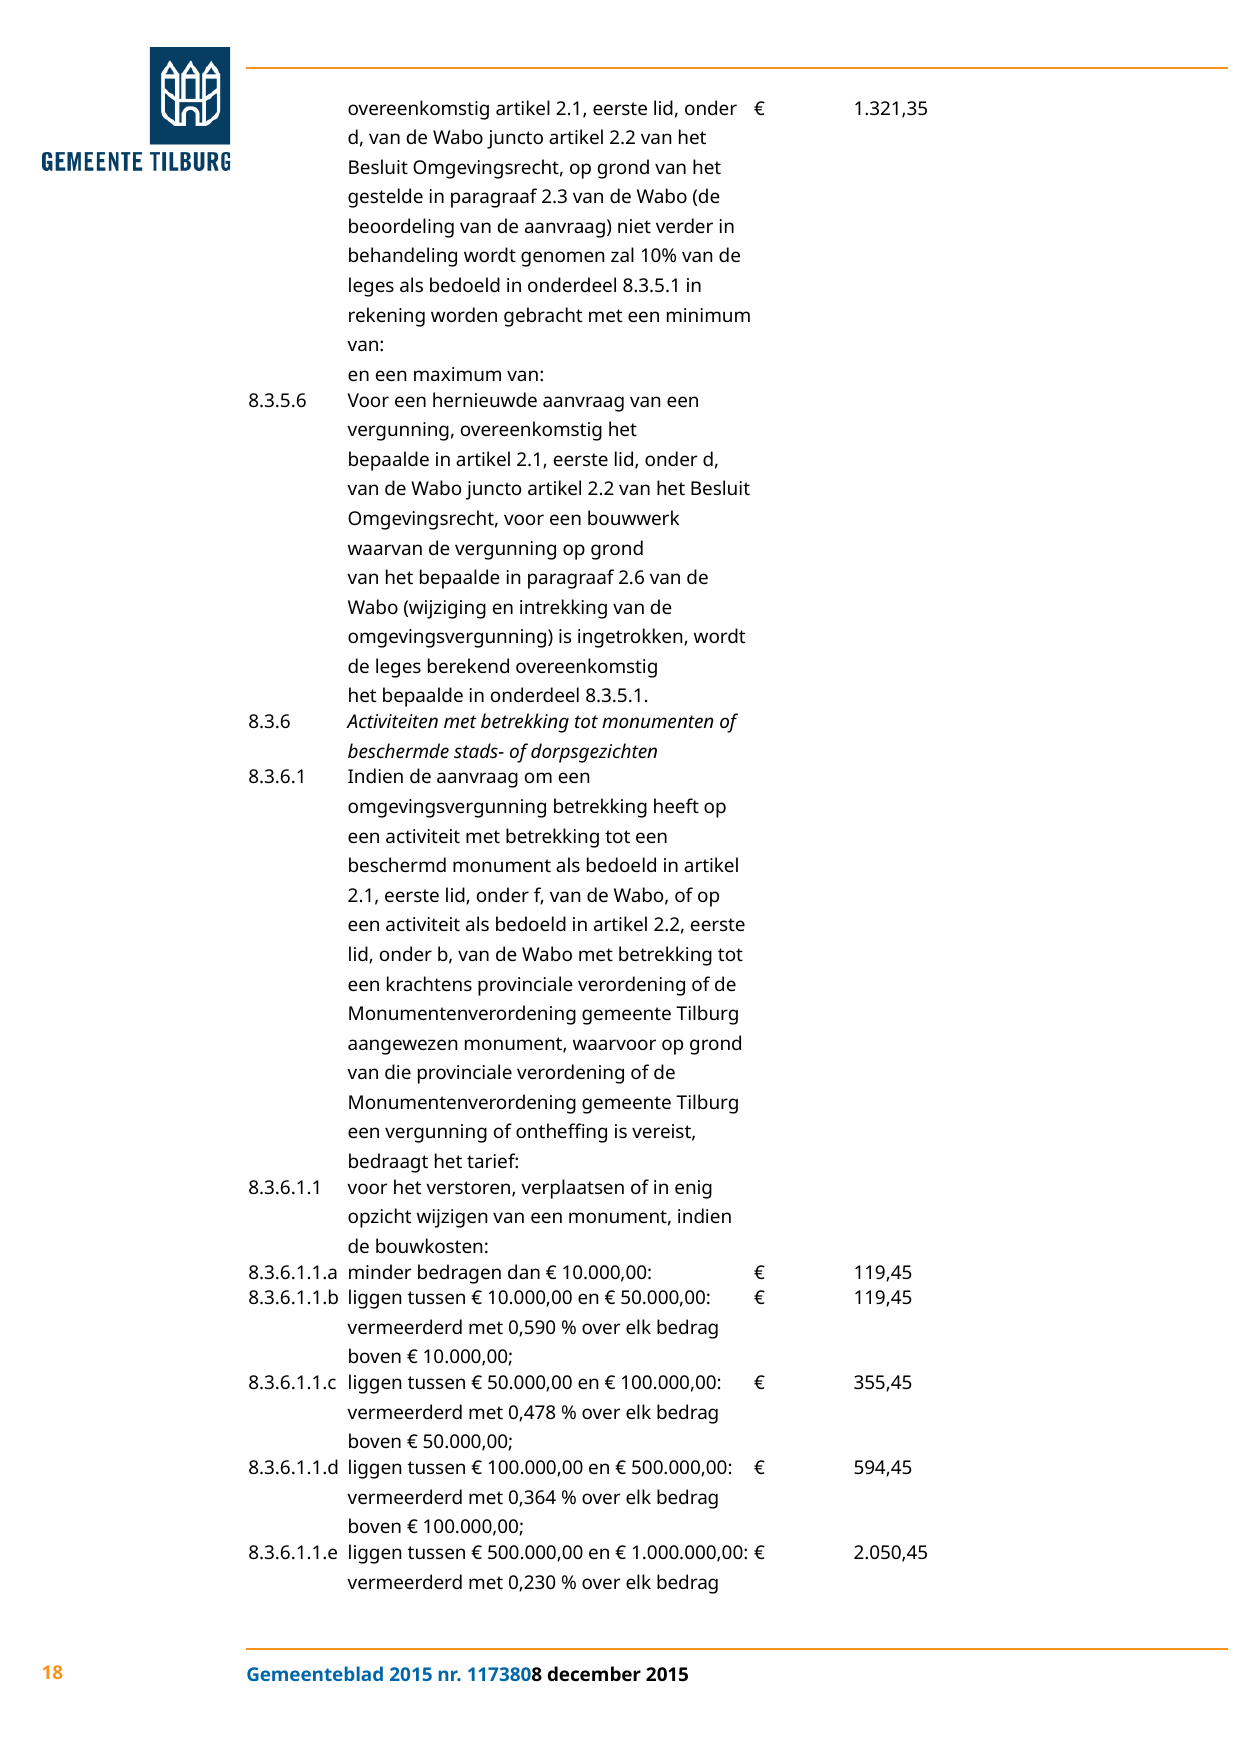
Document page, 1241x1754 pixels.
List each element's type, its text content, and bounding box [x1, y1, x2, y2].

table_cell 355,45 [853, 1370, 1052, 1454]
table_cell 594,45 [853, 1454, 1052, 1539]
table_cell Activiteiten met betrekking tot monumenten of beschermde stads- of dorpsgezichten [348, 708, 754, 764]
table_cell 8.3.6.1.1.d [248, 1454, 347, 1539]
table_cell overeenkomstig artikel 2.1, eerste lid, onder d, van de Wabo juncto artikel 2.2 van het Besluit Omgevingsrecht, op grond van het gestelde in paragraaf 2.3 van de Wabo (de beoordeling van de aanvraag) niet verder in behandeling wordt genomen zal 10% van de leges als bedoeld in onderdeel 8.3.5.1 in rekening worden gebracht met een minimum van: en een maximum van: [348, 95, 754, 387]
table_cell [853, 387, 1052, 708]
table_cell [853, 764, 1052, 1174]
table_cell [754, 708, 853, 764]
table_cell 119,45 [853, 1259, 1052, 1284]
table_cell 1.321,35 [853, 95, 1052, 387]
table_cell [754, 764, 853, 1174]
table_cell liggen tussen € 50.000,00 en € 100.000,00: vermeerderd met 0,478 % over elk bedrag boven € 50.000,00; [348, 1370, 754, 1454]
table_cell € [754, 1370, 853, 1454]
table_cell 2.050,45 [853, 1539, 1052, 1594]
table_cell € [754, 1259, 853, 1284]
table_cell 8.3.6.1.1.c [248, 1370, 347, 1454]
table_cell 119,45 [853, 1285, 1052, 1369]
table_cell minder bedragen dan € 10.000,00: [348, 1259, 754, 1284]
table_cell 8.3.6.1 [248, 764, 347, 1174]
table_cell [853, 708, 1052, 764]
table_cell 8.3.6 [248, 708, 347, 764]
table_cell 8.3.5.6 [248, 387, 347, 708]
table_cell 8.3.6.1.1 [248, 1174, 347, 1259]
table_cell € [754, 1454, 853, 1539]
table_cell liggen tussen € 10.000,00 en € 50.000,00: vermeerderd met 0,590 % over elk bedrag boven € 10.000,00; [348, 1285, 754, 1369]
table_cell voor het verstoren, verplaatsen of in enig opzicht wijzigen van een monument, indien de bouwkosten: [348, 1174, 754, 1259]
table_cell 8.3.6.1.1.b [248, 1285, 347, 1369]
table_cell [754, 1174, 853, 1259]
table_cell Indien de aanvraag om een omgevingsvergunning betrekking heeft op een activiteit met betrekking tot een beschermd monument als bedoeld in artikel 2.1, eerste lid, onder f, van de Wabo, of op een activiteit als bedoeld in artikel 2.2, eerste lid, onder b, van de Wabo met betrekking tot een krachtens provinciale verordening of de Monumentenverordening gemeente Tilburg aangewezen monument, waarvoor op grond van die provinciale verordening of de Monumentenverordening gemeente Tilburg een vergunning of ontheffing is vereist, bedraagt het tarief: [348, 764, 754, 1174]
table_cell [853, 1174, 1052, 1259]
table_cell [754, 387, 853, 708]
table_cell liggen tussen € 100.000,00 en € 500.000,00: vermeerderd met 0,364 % over elk bedrag boven € 100.000,00; [348, 1454, 754, 1539]
table_cell [248, 95, 347, 387]
table_cell 8.3.6.1.1.a [248, 1259, 347, 1284]
table_cell 8.3.6.1.1.e [248, 1539, 347, 1594]
table_cell liggen tussen € 500.000,00 en € 1.000.000,00: vermeerderd met 0,230 % over elk bedrag [348, 1539, 754, 1594]
table_cell € [754, 1285, 853, 1369]
picture [41, 47, 231, 172]
table_cell € [754, 1539, 853, 1594]
table_cell € [754, 95, 853, 387]
table_cell Voor een hernieuwde aanvraag van een vergunning, overeenkomstig het bepaalde in artikel 2.1, eerste lid, onder d, van de Wabo juncto artikel 2.2 van het Besluit Omgevingsrecht, voor een bouwwerk waarvan de vergunning op grond van het bepaalde in paragraaf 2.6 van de Wabo (wijziging en intrekking van de omgevingsvergunning) is ingetrokken, wordt de leges berekend overeenkomstig het bepaalde in onderdeel 8.3.5.1. [348, 387, 754, 708]
